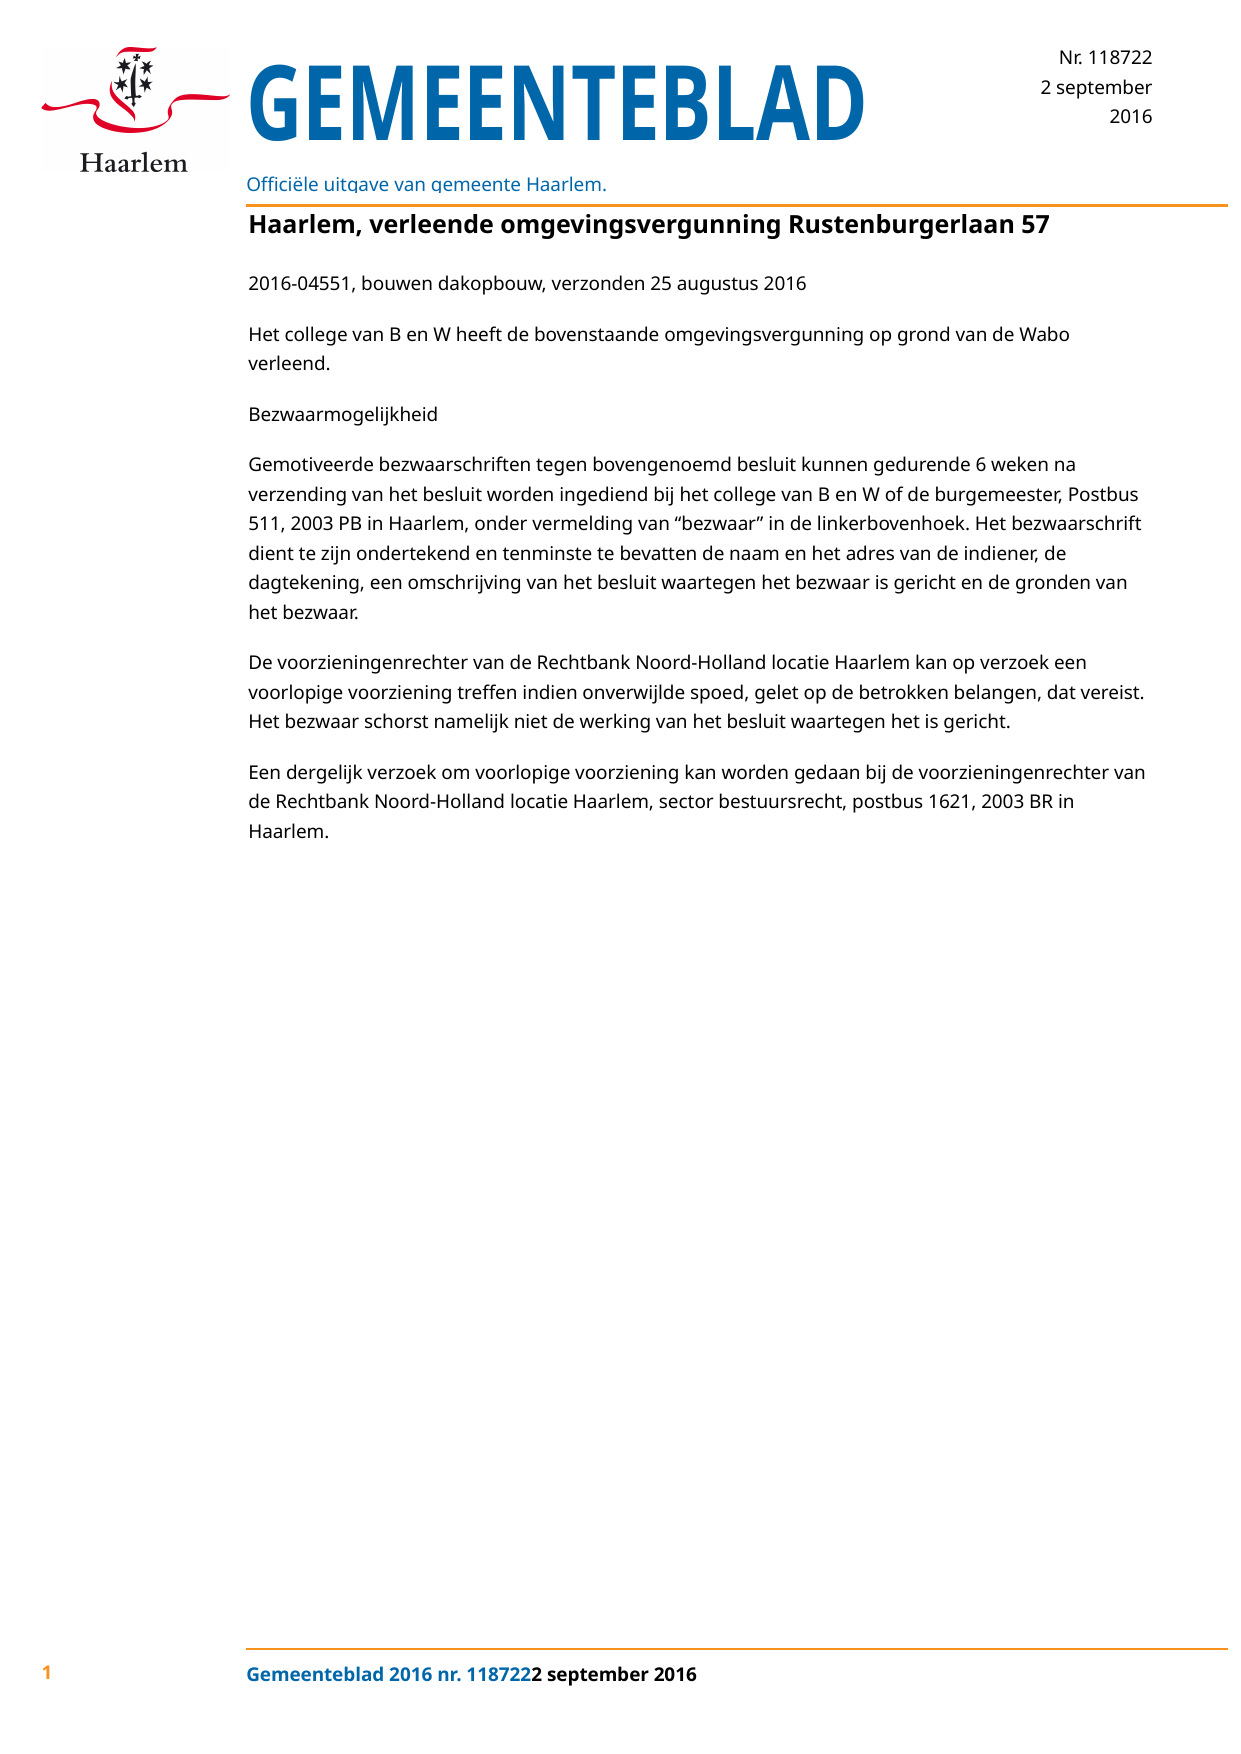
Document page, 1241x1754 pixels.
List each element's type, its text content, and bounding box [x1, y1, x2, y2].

picture [41, 47, 231, 172]
text Bezwaarmogelijkheid [248, 401, 1152, 426]
text Haarlem, verleende omgevingsvergunning Rustenburgerlaan 57 [248, 207, 1152, 241]
text Gemotiveerde bezwaarschriften tegen bovengenoemd besluit kunnen gedurende 6 weken na verzending van het besluit worden ingediend bij het college van B en W of de burgemeester, Postbus 511, 2003 PB in Haarlem, onder vermelding van “bezwaar” in de linkerbovenhoek. Het bezwaarschrift dient te zijn ondertekend en tenminste te bevatten de naam en het adres van de indiener, de dagtekening, een omschrijving van het besluit waartegen het bezwaar is gericht en de gronden van het bezwaar. [248, 451, 1152, 625]
text Het college van B en W heeft de bovenstaande omgevingsvergunning op grond van de Wabo verleend. [248, 321, 1152, 376]
text De voorzieningenrechter van de Rechtbank Noord-Holland locatie Haarlem kan op verzoek een voorlopige voorziening treffen indien onverwijlde spoed, gelet op de betrokken belangen, dat vereist. Het bezwaar schorst namelijk niet de werking van het besluit waartegen het is gericht. [248, 649, 1152, 734]
text Een dergelijk verzoek om voorlopige voorziening kan worden gedaan bij de voorzieningenrechter van de Rechtbank Noord-Holland locatie Haarlem, sector bestuursrecht, postbus 1621, 2003 BR in Haarlem. [248, 759, 1152, 844]
text 2016-04551, bouwen dakopbouw, verzonden 25 augustus 2016 [248, 270, 1152, 296]
